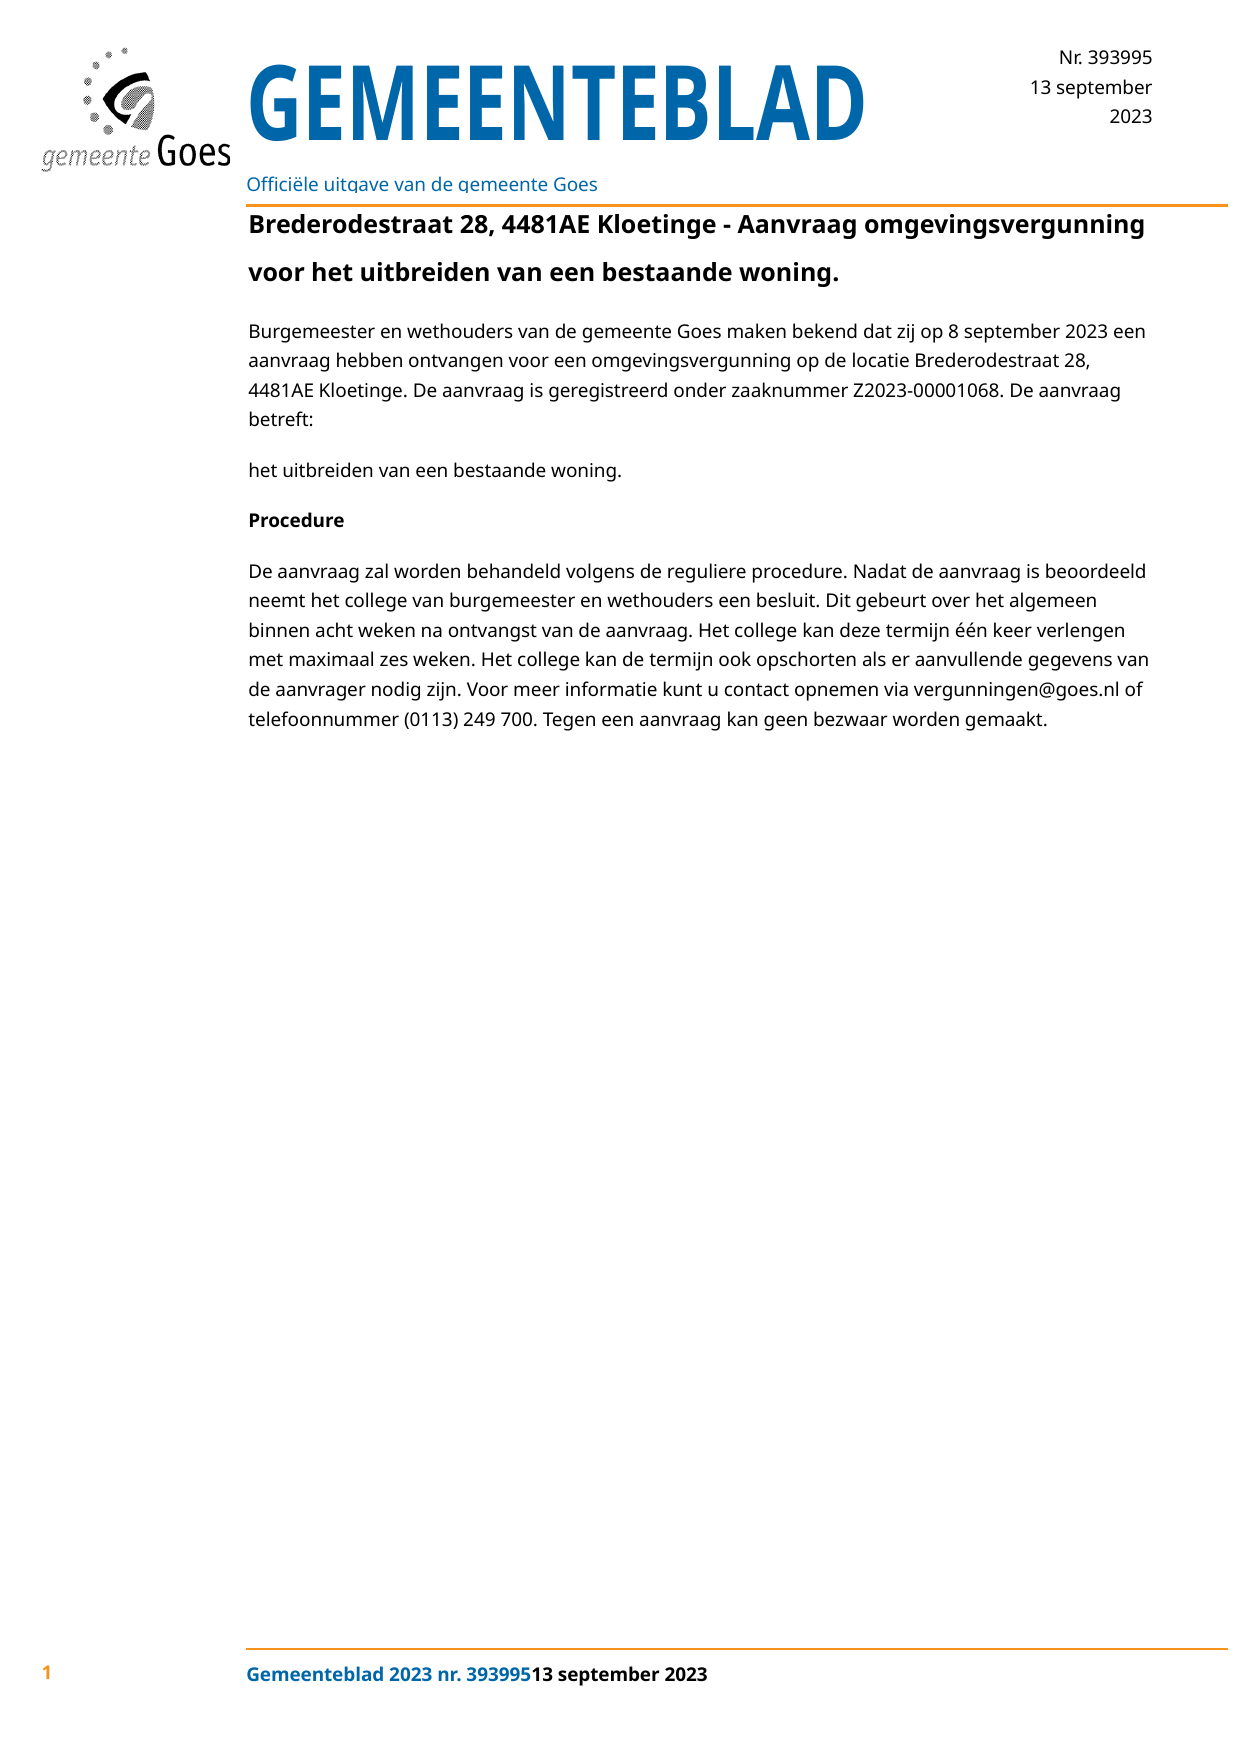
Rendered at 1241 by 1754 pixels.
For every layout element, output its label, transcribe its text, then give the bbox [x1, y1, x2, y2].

text Burgemeester en wethouders van de gemeente Goes maken bekend dat zij op 8 september 2023 een aanvraag hebben ontvangen voor een omgevingsvergunning op de locatie Brederodestraat 28, 4481AE Kloetinge. De aanvraag is geregistreerd onder zaaknummer Z2023-00001068. De aanvraag betreft: [248, 318, 1152, 432]
text De aanvraag zal worden behandeld volgens de reguliere procedure. Nadat de aanvraag is beoordeeld neemt het college van burgemeester en wethouders een besluit. Dit gebeurt over het algemeen binnen acht weken na ontvangst van de aanvraag. Het college kan deze termijn één keer verlengen met maximaal zes weken. Het college kan de termijn ook opschorten als er aanvullende gegevens van de aanvrager nodig zijn. Voor meer informatie kunt u contact opnemen via vergunningen@goes.nl of telefoonnummer (0113) 249 700. Tegen een aanvraag kan geen bezwaar worden gemaakt. [248, 558, 1152, 732]
text het uitbreiden van een bestaande woning. [248, 457, 1152, 483]
picture [41, 47, 231, 172]
text Brederodestraat 28, 4481AE Kloetinge - Aanvraag omgevingsvergunning voor het uitbreiden van een bestaande woning. [248, 207, 1152, 288]
text Procedure [248, 507, 1152, 533]
